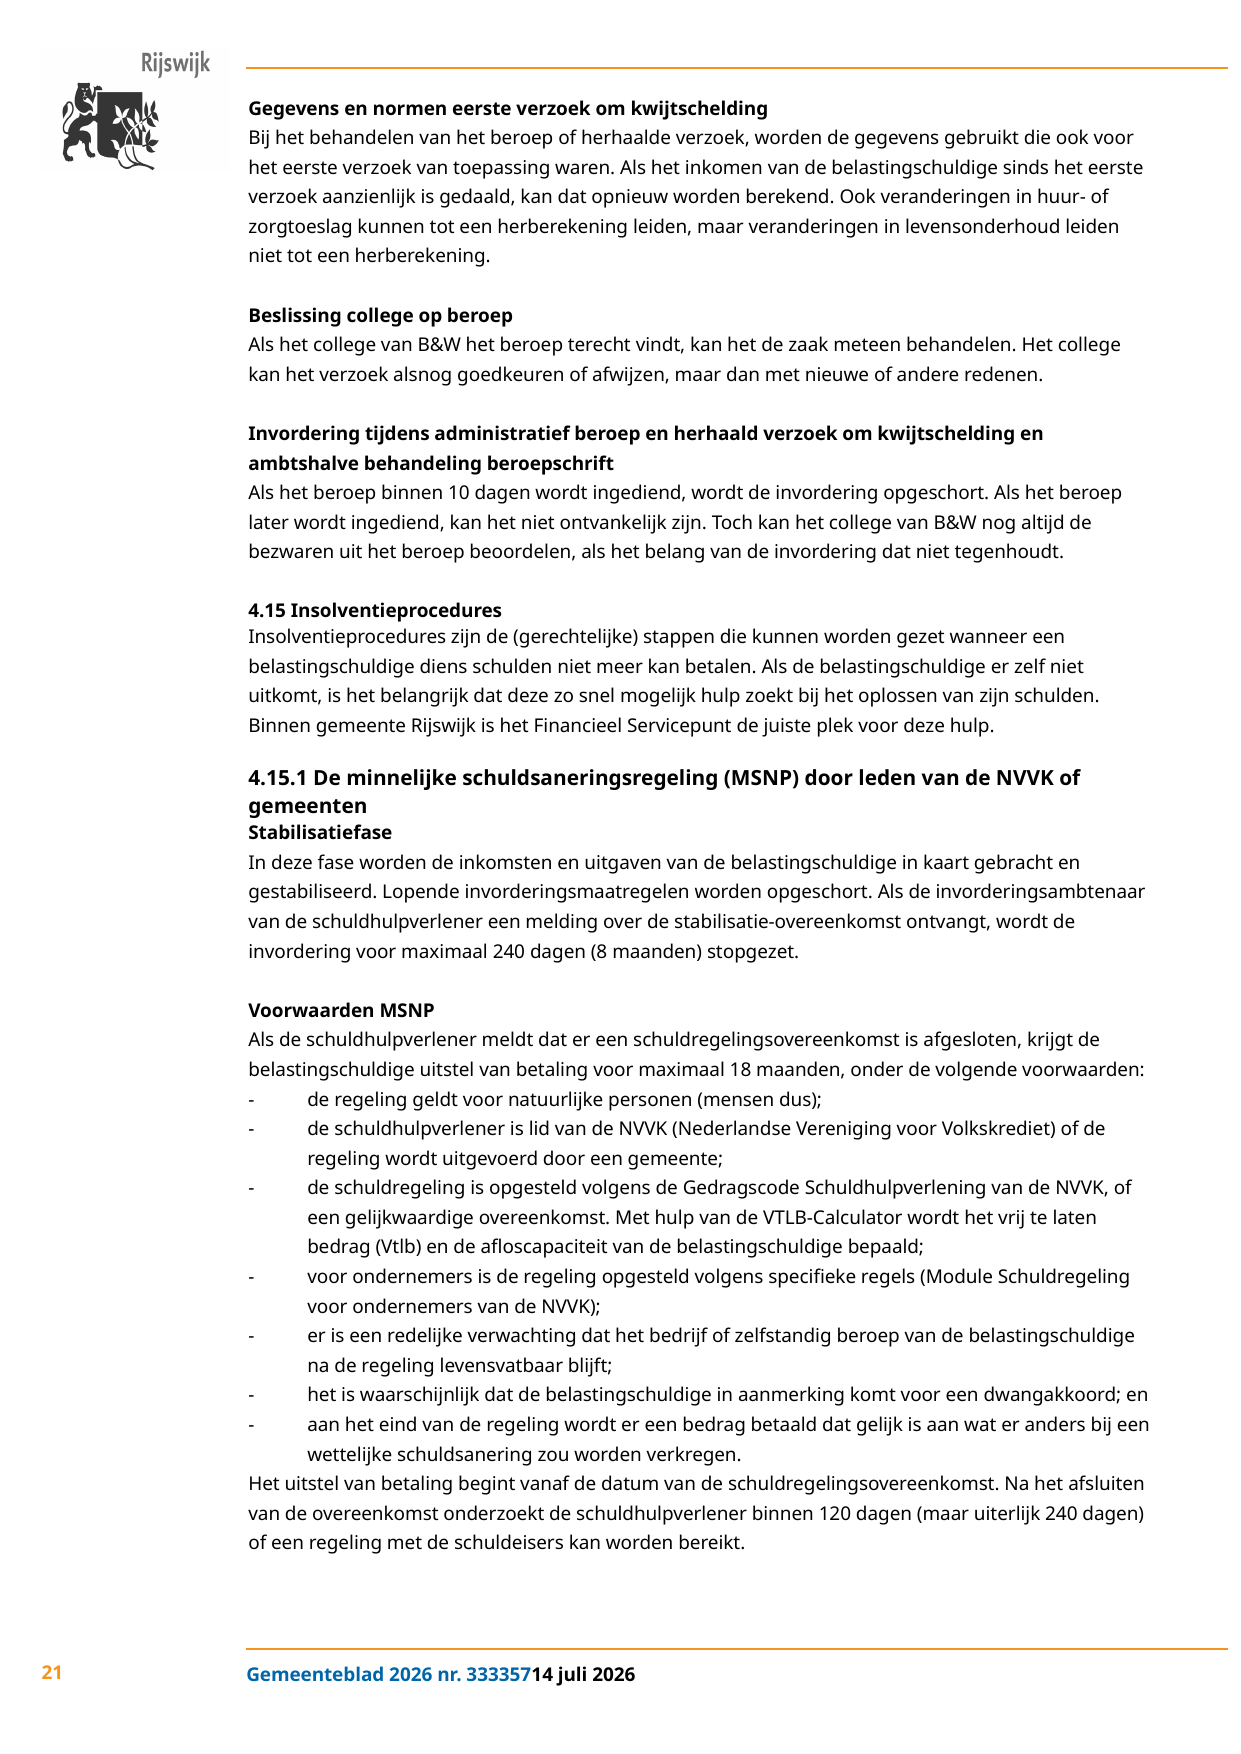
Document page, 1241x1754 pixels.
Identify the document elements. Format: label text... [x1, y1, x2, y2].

text Stabilisatiefase [248, 819, 1152, 845]
text In deze fase worden de inkomsten en uitgaven van de belastingschuldige in kaart gebracht en gestabiliseerd. Lopende invorderingsmaatregelen worden opgeschort. Als de invorderingsambtenaar van de schuldhulpverlener een melding over de stabilisatie-overeenkomst ontvangt, wordt de invordering voor maximaal 240 dagen (8 maanden) stopgezet. [248, 849, 1152, 963]
picture [41, 47, 231, 172]
list de regeling geldt voor natuurlijke personen (mensen dus); [248, 1086, 1152, 1111]
list de schuldregeling is opgesteld volgens de Gedragscode Schuldhulpverlening van de NVVK, of een gelijkwaardige overeenkomst. Met hulp van de VTLB-Calculator wordt het vrij te laten bedrag (Vtlb) en de afloscapaciteit van de belastingschuldige bepaald; [248, 1174, 1152, 1259]
text Als het college van B&W het beroep terecht vindt, kan het de zaak meteen behandelen. Het college kan het verzoek alsnog goedkeuren of afwijzen, maar dan met nieuwe of andere redenen. [248, 331, 1152, 387]
list de schuldhulpverlener is lid van de NVVK (Nederlandse Vereniging voor Volkskrediet) of de regeling wordt uitgevoerd door een gemeente; [248, 1115, 1152, 1171]
text 4.15 Insolventieprocedures [248, 598, 1152, 623]
text Binnen gemeente Rijswijk is het Financieel Servicepunt de juiste plek voor deze hulp. [248, 712, 1152, 738]
list er is een redelijke verwachting dat het bedrijf of zelfstandig beroep van de belastingschuldige na de regeling levensvatbaar blijft; [248, 1322, 1152, 1378]
text Als het beroep binnen 10 dagen wordt ingediend, wordt de invordering opgeschort. Als het beroep later wordt ingediend, kan het niet ontvankelijk zijn. Toch kan het college van B&W nog altijd de bezwaren uit het beroep beoordelen, als het belang van de invordering dat niet tegenhoudt. [248, 479, 1152, 564]
text Invordering tijdens administratief beroep en herhaald verzoek om kwijtschelding en ambtshalve behandeling beroepschrift [248, 420, 1152, 476]
text Gegevens en normen eerste verzoek om kwijtschelding [248, 95, 1152, 121]
text Het uitstel van betaling begint vanaf de datum van de schuldregelingsovereenkomst. Na het afsluiten van de overeenkomst onderzoekt de schuldhulpverlener binnen 120 dagen (maar uiterlijk 240 dagen) of een regeling met de schuldeisers kan worden bereikt. [248, 1470, 1152, 1555]
text Beslissing college op beroep [248, 302, 1152, 328]
list voor ondernemers is de regeling opgesteld volgens specifieke regels (Module Schuldregeling voor ondernemers van de NVVK); [248, 1263, 1152, 1318]
text Insolventieprocedures zijn de (gerechtelijke) stappen die kunnen worden gezet wanneer een belastingschuldige diens schulden niet meer kan betalen. Als de belastingschuldige er zelf niet uitkomt, is het belangrijk dat deze zo snel mogelijk hulp zoekt bij het oplossen van zijn schulden. [248, 623, 1152, 708]
text Voorwaarden MSNP [248, 997, 1152, 1023]
list het is waarschijnlijk dat de belastingschuldige in aanmerking komt voor een dwangakkoord; en [248, 1382, 1152, 1407]
text Bij het behandelen van het beroep of herhaalde verzoek, worden de gegevens gebruikt die ook voor het eerste verzoek van toepassing waren. Als het inkomen van de belastingschuldige sinds het eerste verzoek aanzienlijk is gedaald, kan dat opnieuw worden berekend. Ook veranderingen in huur- of zorgtoeslag kunnen tot een herberekening leiden, maar veranderingen in levensonderhoud leiden niet tot een herberekening. [248, 124, 1152, 268]
text 4.15.1 De minnelijke schuldsaneringsregeling (MSNP) door leden van de NVVK of gemeenten [248, 763, 1152, 819]
text Als de schuldhulpverlener meldt dat er een schuldregelingsovereenkomst is afgesloten, krijgt de belastingschuldige uitstel van betaling voor maximaal 18 maanden, onder de volgende voorwaarden: [248, 1027, 1152, 1082]
list aan het eind van de regeling wordt er een bedrag betaald dat gelijk is aan wat er anders bij een wettelijke schuldsanering zou worden verkregen. [248, 1411, 1152, 1466]
